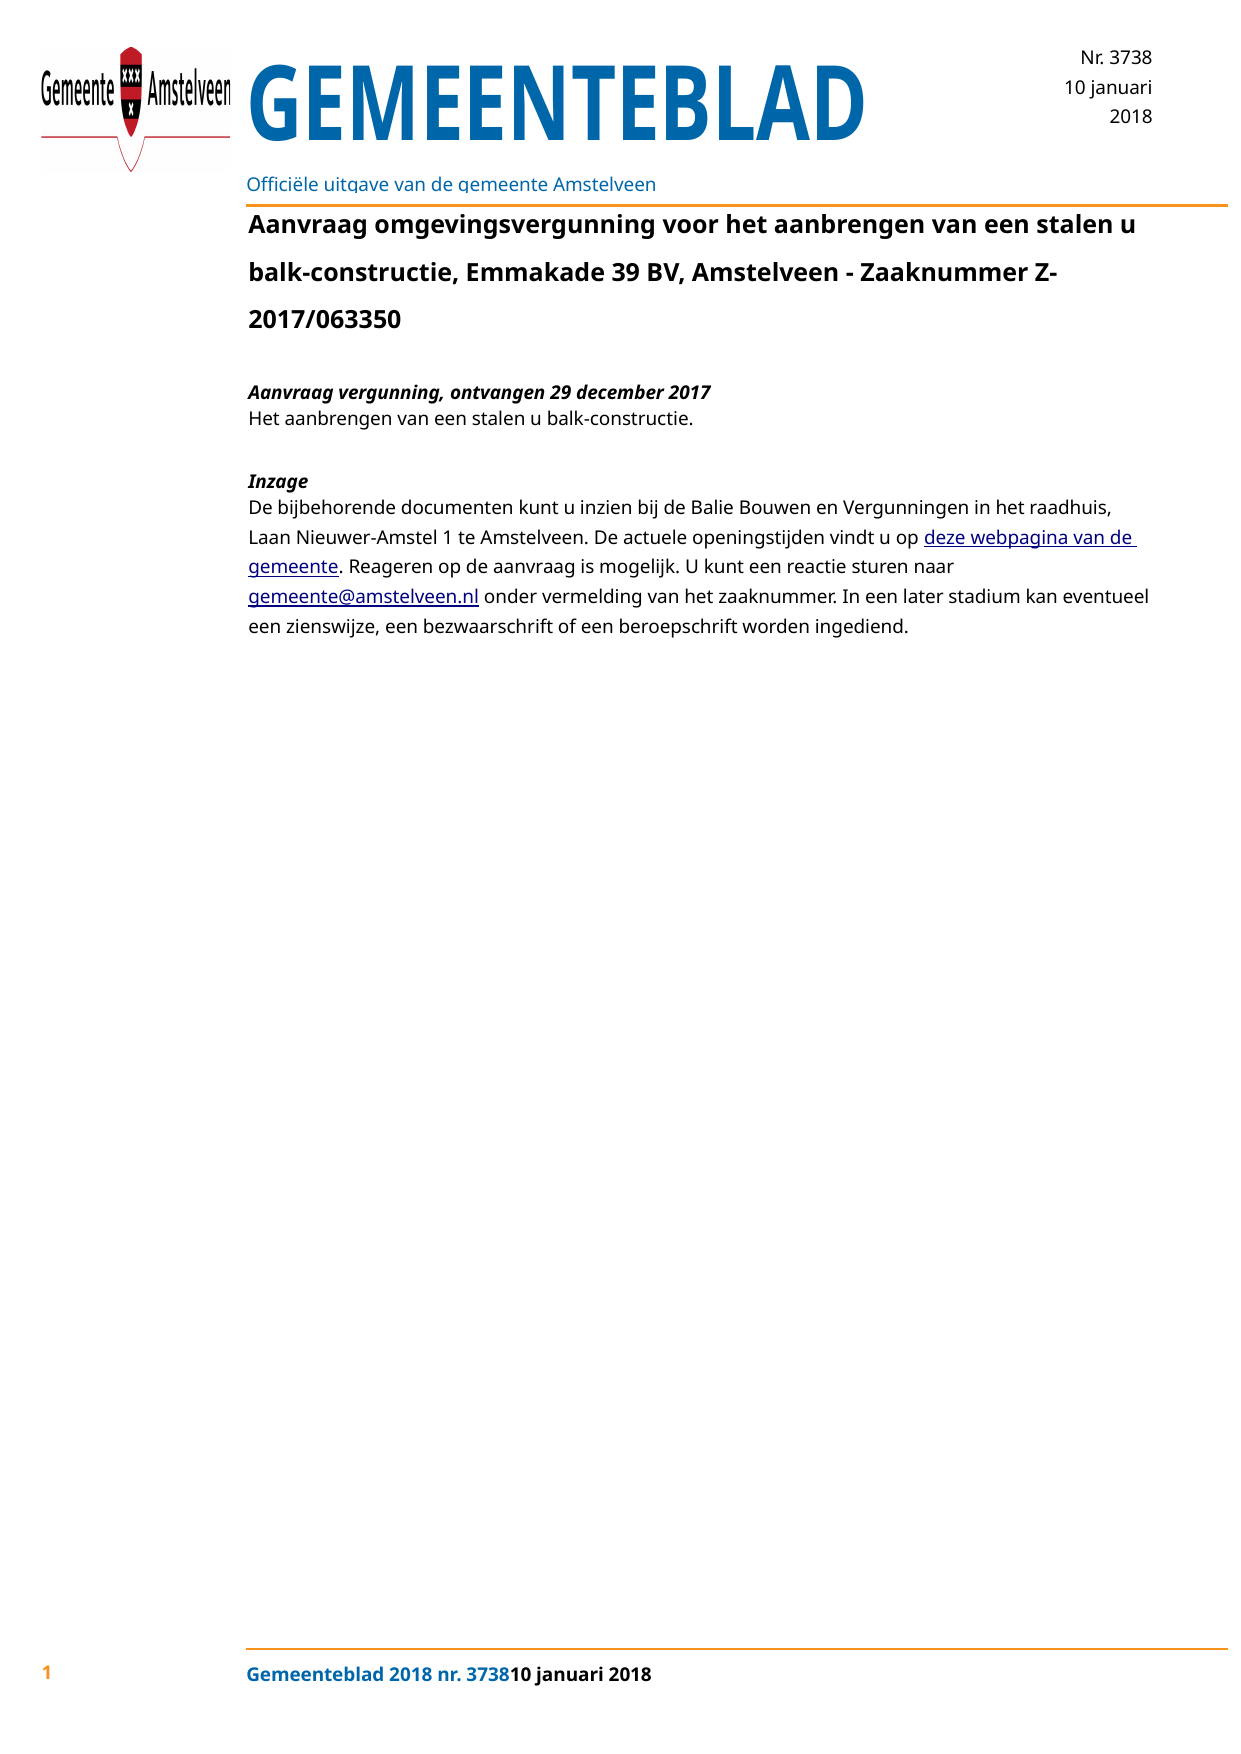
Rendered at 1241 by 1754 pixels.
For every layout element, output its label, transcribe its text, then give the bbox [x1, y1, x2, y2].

text Inzage [248, 469, 1152, 494]
text De bijbehorende documenten kunt u inzien bij de Balie Bouwen en Vergunningen in het raadhuis, Laan Nieuwer-Amstel 1 te Amstelveen. De actuele openingstijden vindt u op deze webpagina van de gemeente. Reageren op de aanvraag is mogelijk. U kunt een reactie sturen naar gemeente@amstelveen.nl onder vermelding van het zaaknummer. In een later stadium kan eventueel een zienswijze, een bezwaarschrift of een beroepschrift worden ingediend. [248, 494, 1152, 638]
text Het aanbrengen van een stalen u balk-constructie. [248, 405, 1152, 431]
text Aanvraag omgevingsvergunning voor het aanbrengen van een stalen u balk-constructie, Emmakade 39 BV, Amstelveen - Zaaknummer Z-2017/063350 [248, 207, 1152, 336]
picture [41, 47, 231, 172]
text Aanvraag vergunning, ontvangen 29 december 2017 [248, 379, 1152, 405]
